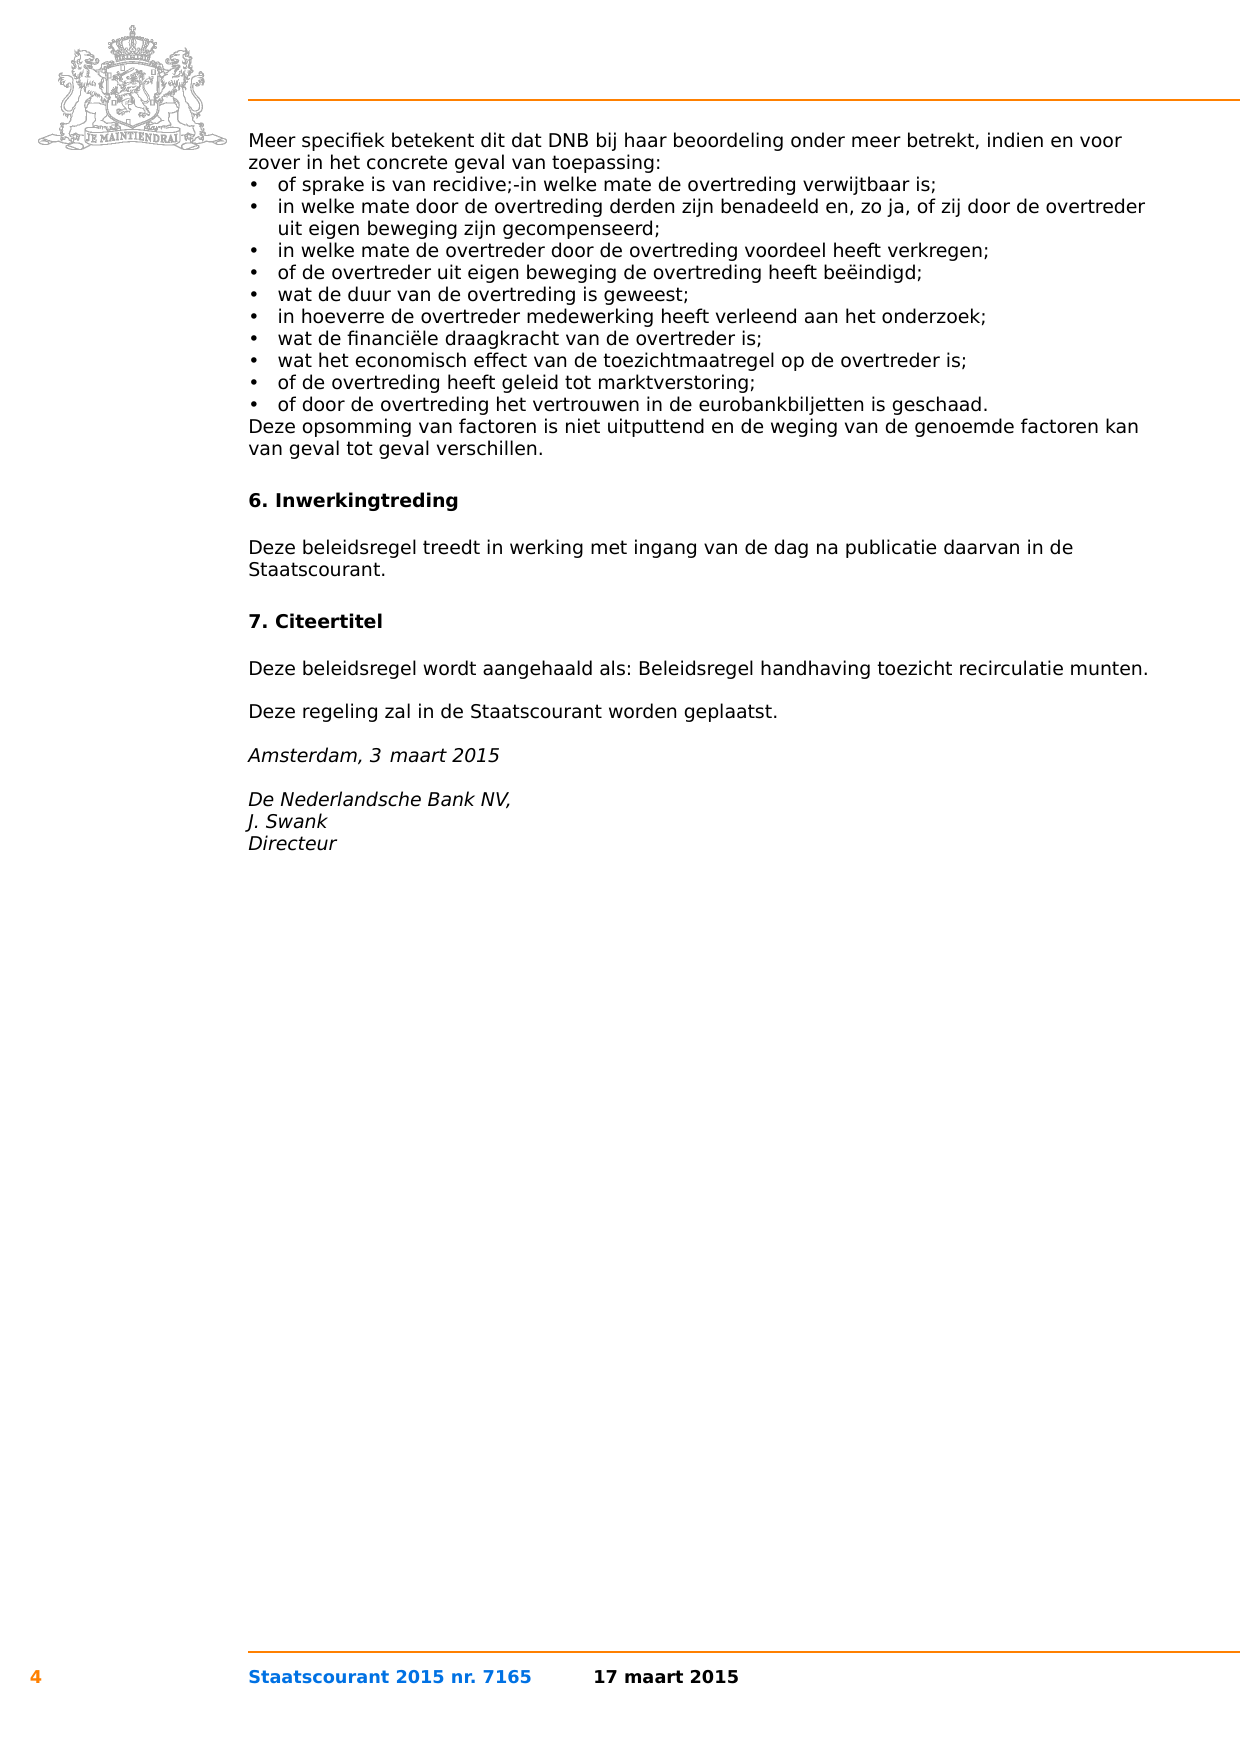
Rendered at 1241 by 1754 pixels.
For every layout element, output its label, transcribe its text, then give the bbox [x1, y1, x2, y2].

text Deze beleidsregel wordt aangehaald als: Beleidsregel handhaving toezicht recirculatie munten. [248, 657, 1163, 679]
text • in hoeverre de overtreder medewerking heeft verleend aan het onderzoek; [248, 306, 1163, 328]
text • in welke mate door de overtreding derden zijn benadeeld en, zo ja, of zij door de overtreder uit eigen beweging zijn gecompenseerd; [248, 196, 1163, 240]
text • in welke mate de overtreder door de overtreding voordeel heeft verkregen; [248, 240, 1163, 262]
text • of de overtreder uit eigen beweging de overtreding heeft beëindigd; [248, 262, 1163, 284]
text • wat de duur van de overtreding is geweest; [248, 284, 1163, 306]
text Meer specifiek betekent dit dat DNB bij haar beoordeling onder meer betrekt, indien en voor zover in het concrete geval van toepassing: [248, 130, 1163, 174]
subtitle 6. Inwerkingtreding [248, 489, 1163, 512]
text Amsterdam, 3 maart 2015 [248, 745, 1163, 767]
text • of door de overtreding het vertrouwen in de eurobankbiljetten is geschaad. [248, 394, 1163, 416]
text • wat de financiële draagkracht van de overtreder is; [248, 328, 1163, 350]
text Deze opsomming van factoren is niet uitputtend en de weging van de genoemde factoren kan van geval tot geval verschillen. [248, 416, 1163, 459]
picture [38, 25, 227, 150]
text Deze beleidsregel treedt in werking met ingang van de dag na publicatie daarvan in de Staatscourant. [248, 537, 1163, 581]
text De Nederlandsche Bank NV, J. Swank Directeur [248, 789, 1163, 855]
text Deze regeling zal in de Staatscourant worden geplaatst. [248, 701, 1163, 723]
text • of sprake is van recidive;-in welke mate de overtreding verwijtbaar is; [248, 174, 1163, 196]
text • wat het economisch effect van de toezichtmaatregel op de overtreder is; [248, 350, 1163, 372]
text • of de overtreding heeft geleid tot marktverstoring; [248, 372, 1163, 394]
subtitle 7. Citeertitel [248, 611, 1163, 632]
